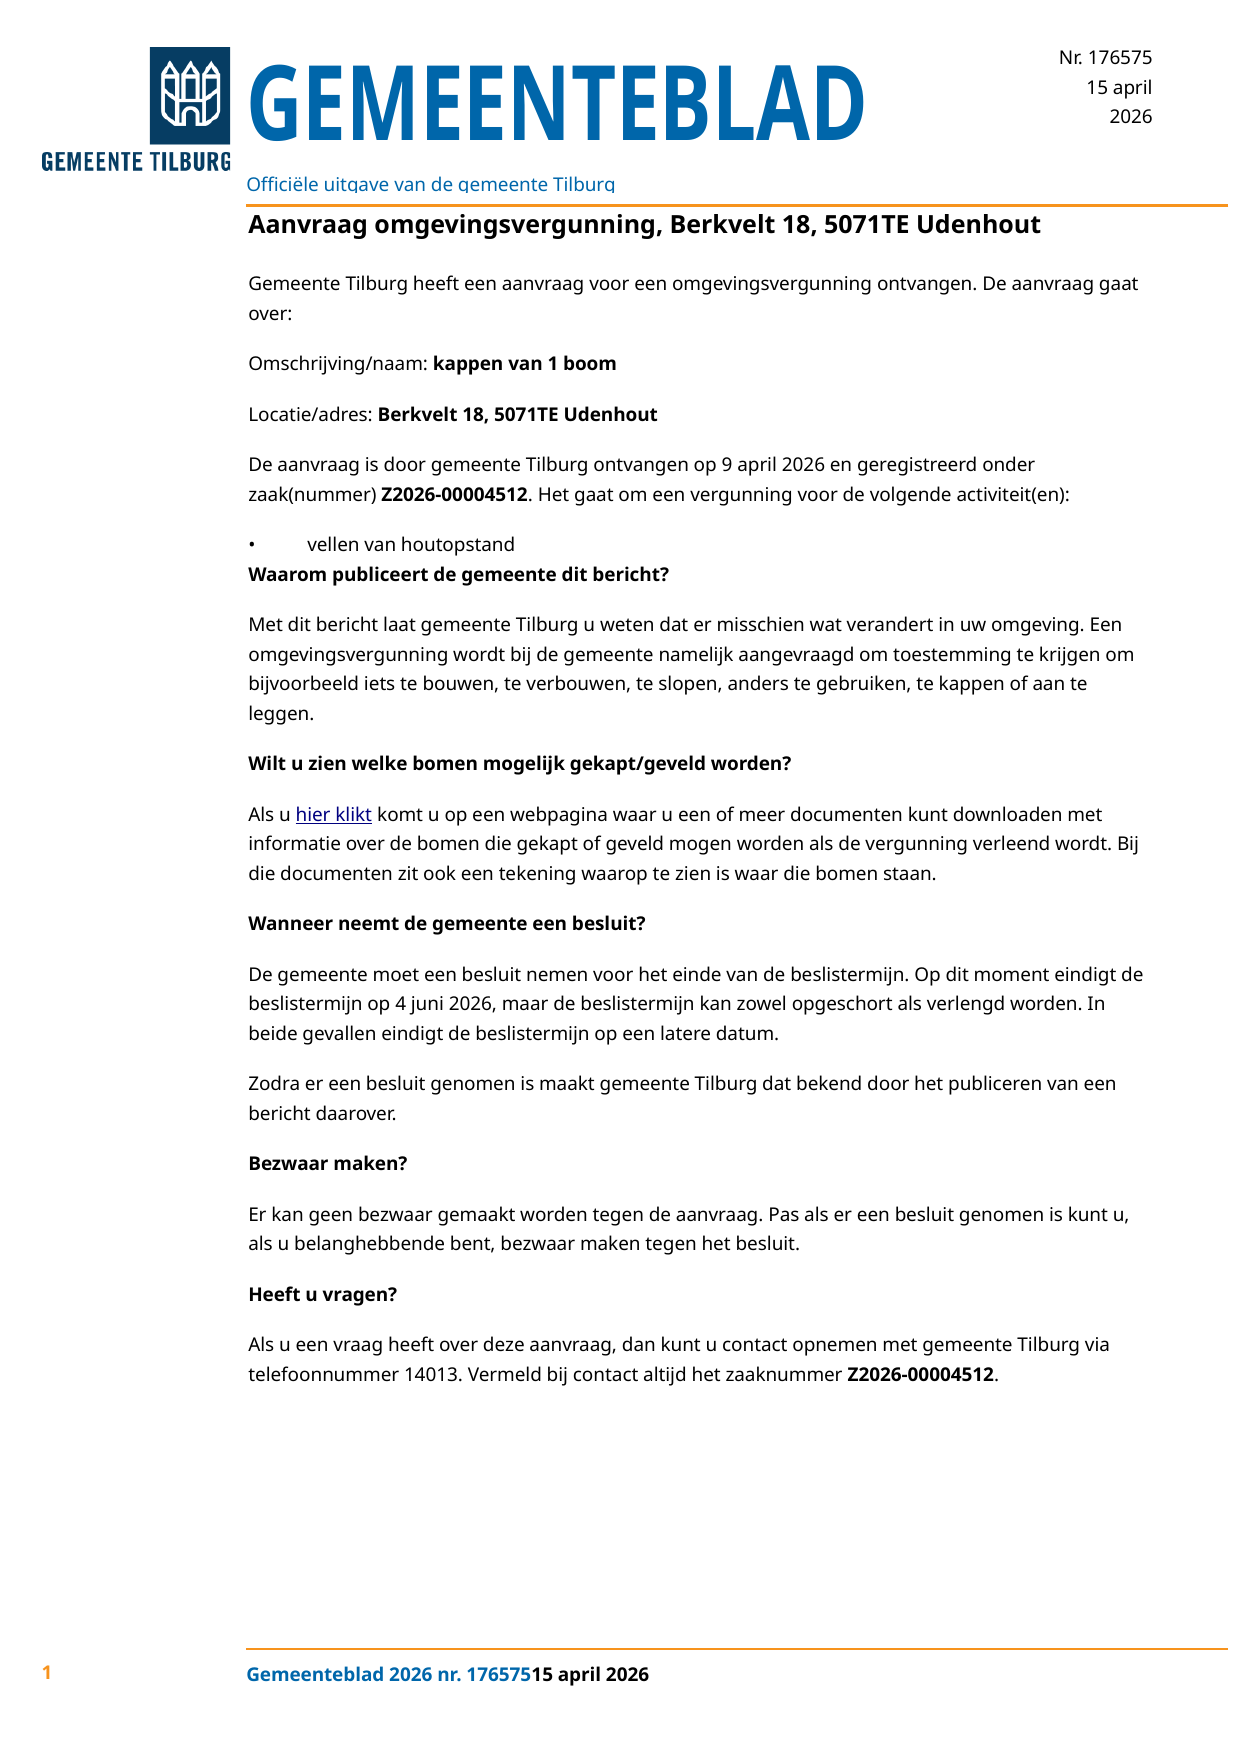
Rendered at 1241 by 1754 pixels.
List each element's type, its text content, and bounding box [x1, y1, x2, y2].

text De gemeente moet een besluit nemen voor het einde van de beslistermijn. Op dit moment eindigt de beslistermijn op 4 juni 2026, maar de beslistermijn kan zowel opgeschort als verlengd worden. In beide gevallen eindigt de beslistermijn op een latere datum. [248, 961, 1152, 1046]
text Heeft u vragen? [248, 1281, 1152, 1306]
text Als u hier klikt komt u op een webpagina waar u een of meer documenten kunt downloaden met informatie over de bomen die gekapt of geveld mogen worden als de vergunning verleend wordt. Bij die documenten zit ook een tekening waarop te zien is waar die bomen staan. [248, 801, 1152, 886]
text Aanvraag omgevingsvergunning, Berkvelt 18, 5071TE Udenhout [248, 207, 1152, 241]
list vellen van houtopstand [248, 531, 1152, 557]
text Omschrijving/naam: kappen van 1 boom [248, 350, 1152, 376]
text Bezwaar maken? [248, 1150, 1152, 1176]
text De aanvraag is door gemeente Tilburg ontvangen op 9 april 2026 en geregistreerd onder zaak(nummer) Z2026-00004512. Het gaat om een vergunning voor de volgende activiteit(en): [248, 451, 1152, 506]
text Er kan geen bezwaar gemaakt worden tegen de aanvraag. Pas als er een besluit genomen is kunt u, als u belanghebbende bent, bezwaar maken tegen het besluit. [248, 1201, 1152, 1256]
text Als u een vraag heeft over deze aanvraag, dan kunt u contact opnemen met gemeente Tilburg via telefoonnummer 14013. Vermeld bij contact altijd het zaaknummer Z2026-00004512. [248, 1331, 1152, 1386]
picture [41, 47, 231, 172]
text Waarom publiceert de gemeente dit bericht? [248, 561, 1152, 586]
text Wanneer neemt de gemeente een besluit? [248, 910, 1152, 936]
text Zodra er een besluit genomen is maakt gemeente Tilburg dat bekend door het publiceren van een bericht daarover. [248, 1070, 1152, 1126]
text Gemeente Tilburg heeft een aanvraag voor een omgevingsvergunning ontvangen. De aanvraag gaat over: [248, 270, 1152, 326]
text Met dit bericht laat gemeente Tilburg u weten dat er misschien wat verandert in uw omgeving. Een omgevingsvergunning wordt bij de gemeente namelijk aangevraagd om toestemming te krijgen om bijvoorbeeld iets te bouwen, te verbouwen, te slopen, anders te gebruiken, te kappen of aan te leggen. [248, 611, 1152, 726]
text Locatie/adres: Berkvelt 18, 5071TE Udenhout [248, 401, 1152, 426]
text Wilt u zien welke bomen mogelijk gekapt/geveld worden? [248, 750, 1152, 776]
